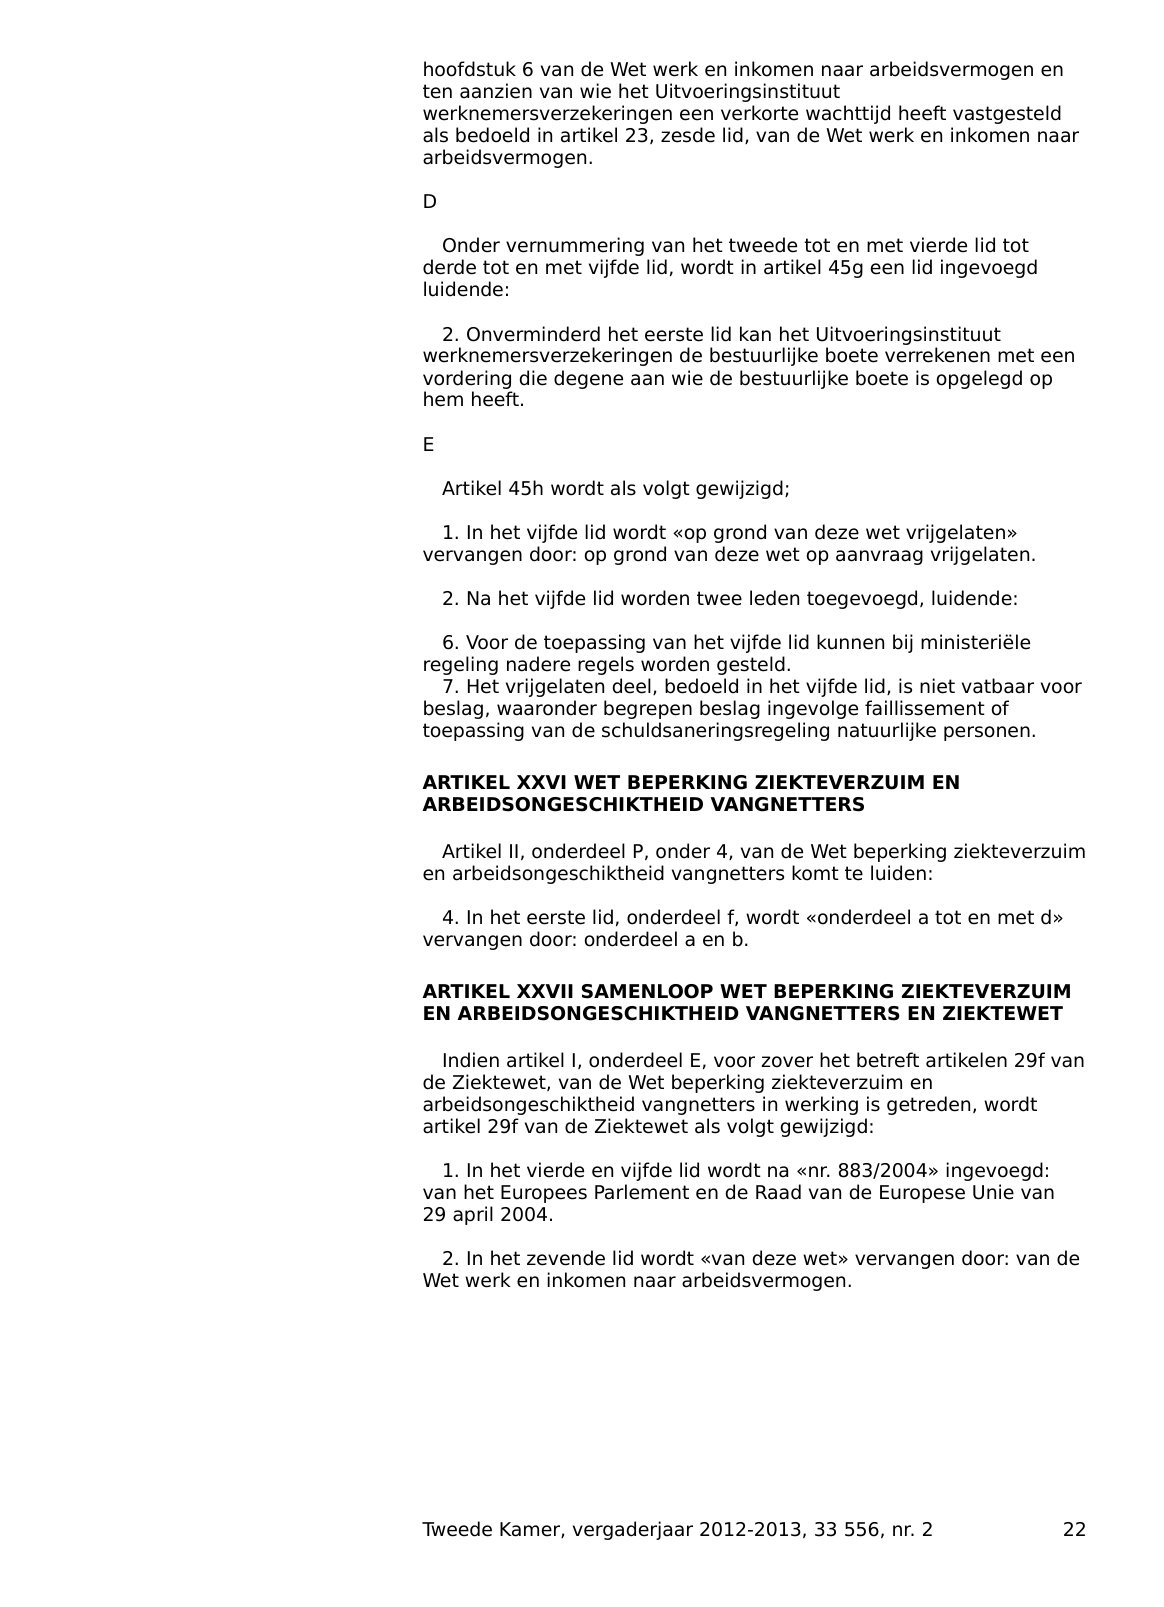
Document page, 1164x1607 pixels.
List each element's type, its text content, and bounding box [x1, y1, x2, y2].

text 2. Na het vijfde lid worden twee leden toegevoegd, luidende: [422, 588, 1087, 610]
text Onder vernummering van het tweede tot en met vierde lid tot derde tot en met vijfde lid, wordt in artikel 45g een lid ingevoegd luidende: [422, 235, 1087, 301]
text 7. Het vrijgelaten deel, bedoeld in het vijfde lid, is niet vatbaar voor beslag, waaronder begrepen beslag ingevolge faillissement of toepassing van de schuldsaneringsregeling natuurlijke personen. [422, 676, 1087, 742]
text Artikel 45h wordt als volgt gewijzigd; [422, 478, 1087, 500]
text 4. In het eerste lid, onderdeel f, wordt «onderdeel a tot en met d» vervangen door: onderdeel a en b. [422, 907, 1087, 951]
text E [422, 433, 1087, 456]
text 1. In het vierde en vijfde lid wordt na «nr. 883/2004» ingevoegd: van het Europees Parlement en de Raad van de Europese Unie van 29 april 2004. [422, 1160, 1087, 1226]
subtitle ARTIKEL XXVI WET BEPERKING ZIEKTEVERZUIM EN ARBEIDSONGESCHIKTHEID VANGNETTERS [422, 772, 1087, 816]
text 2. Onverminderd het eerste lid kan het Uitvoeringsinstituut werknemersverzekeringen de bestuurlijke boete verrekenen met een vordering die degene aan wie de bestuurlijke boete is opgelegd op hem heeft. [422, 323, 1087, 411]
text hoofdstuk 6 van de Wet werk en inkomen naar arbeidsvermogen en ten aanzien van wie het Uitvoeringsinstituut werknemersverzekeringen een verkorte wachttijd heeft vastgesteld als bedoeld in artikel 23, zesde lid, van de Wet werk en inkomen naar arbeidsvermogen. [422, 59, 1087, 169]
subtitle ARTIKEL XXVII SAMENLOOP WET BEPERKING ZIEKTEVERZUIM EN ARBEIDSONGESCHIKTHEID VANGNETTERS EN ZIEKTEWET [422, 981, 1087, 1025]
text Indien artikel I, onderdeel E, voor zover het betreft artikelen 29f van de Ziektewet, van de Wet beperking ziekteverzuim en arbeidsongeschiktheid vangnetters in werking is getreden, wordt artikel 29f van de Ziektewet als volgt gewijzigd: [422, 1050, 1087, 1138]
text 6. Voor de toepassing van het vijfde lid kunnen bij ministeriële regeling nadere regels worden gesteld. [422, 632, 1087, 676]
text 1. In het vijfde lid wordt «op grond van deze wet vrijgelaten» vervangen door: op grond van deze wet op aanvraag vrijgelaten. [422, 522, 1087, 566]
text D [422, 191, 1087, 213]
text 2. In het zevende lid wordt «van deze wet» vervangen door: van de Wet werk en inkomen naar arbeidsvermogen. [422, 1248, 1087, 1292]
text Artikel II, onderdeel P, onder 4, van de Wet beperking ziekteverzuim en arbeidsongeschiktheid vangnetters komt te luiden: [422, 841, 1087, 885]
